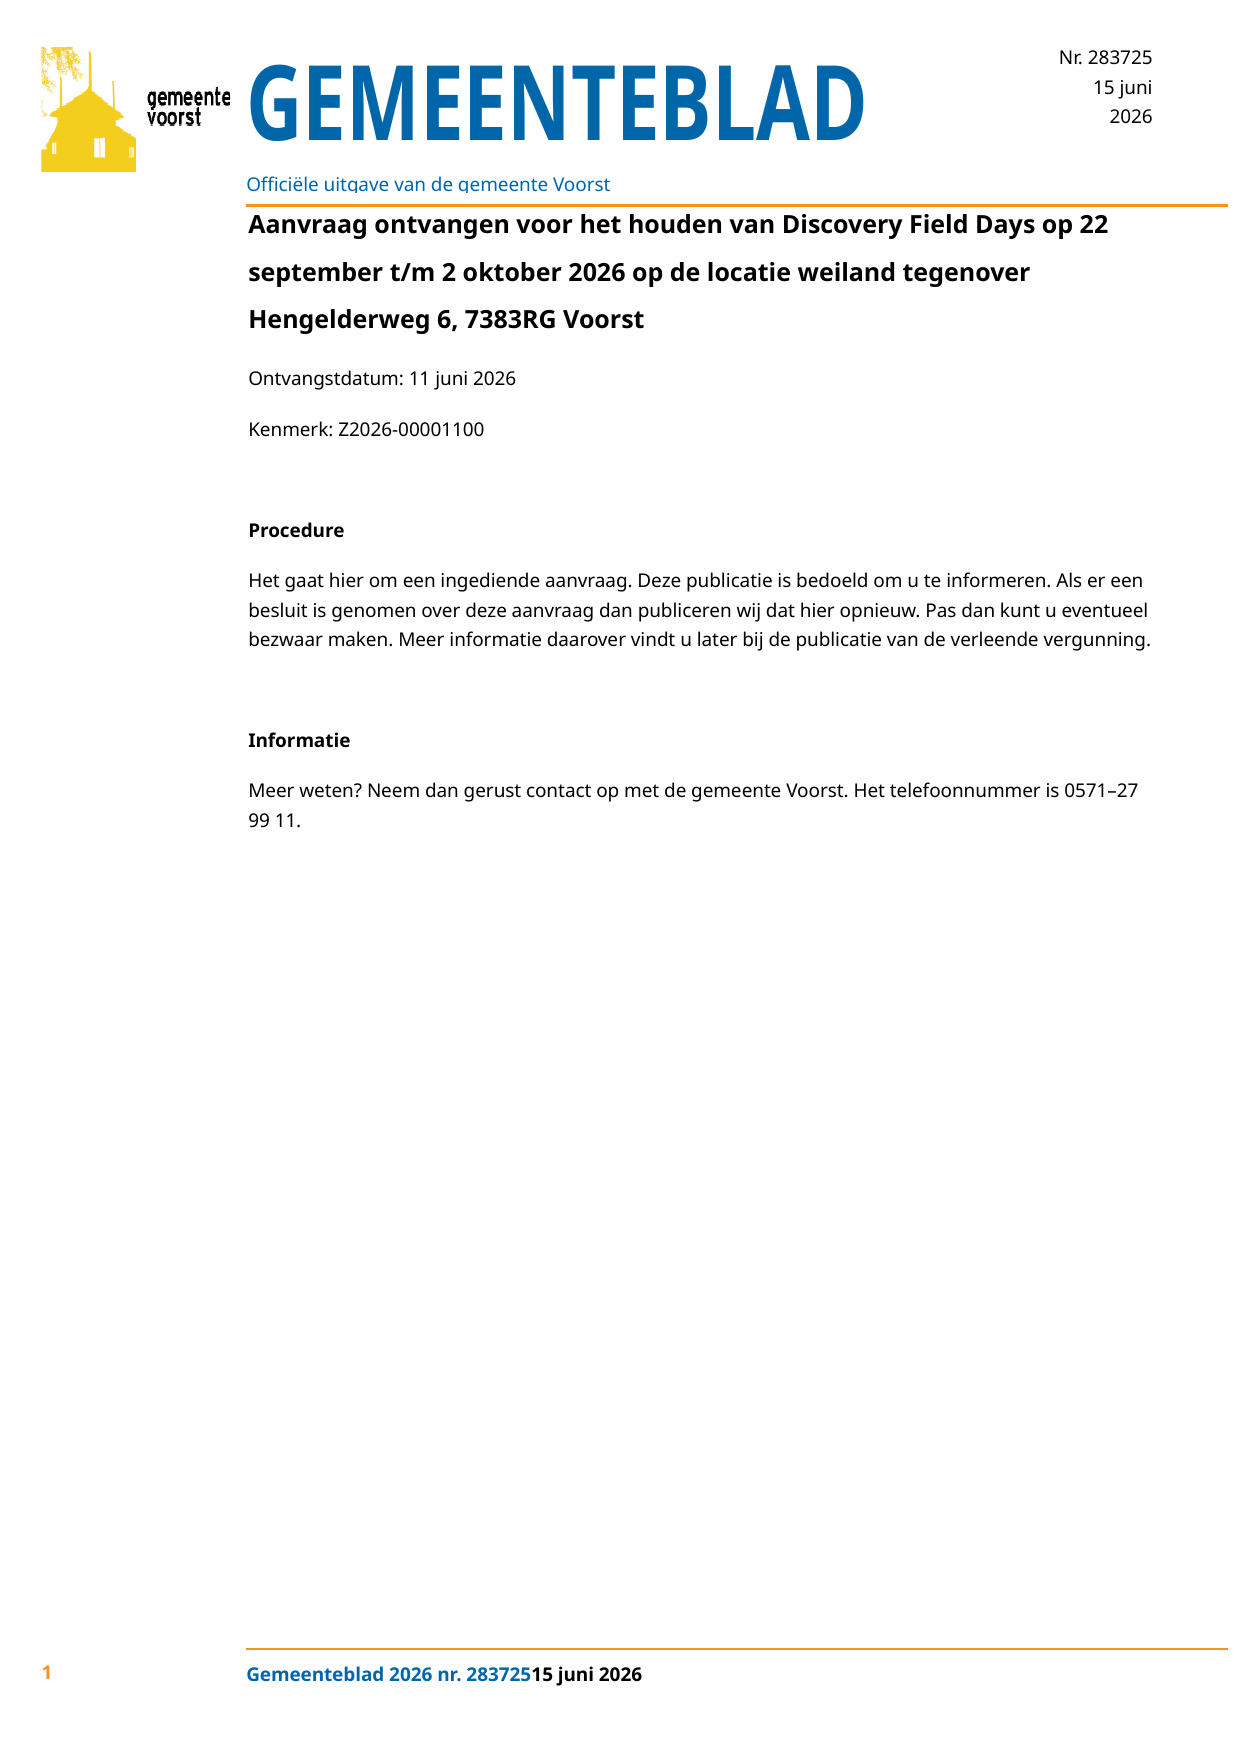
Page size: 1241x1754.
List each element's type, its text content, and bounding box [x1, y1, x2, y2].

text Procedure [248, 517, 1152, 542]
text Het gaat hier om een ingediende aanvraag. Deze publicatie is bedoeld om u te informeren. Als er een besluit is genomen over deze aanvraag dan publiceren wij dat hier opnieuw. Pas dan kunt u eventueel bezwaar maken. Meer informatie daarover vindt u later bij de publicatie van de verleende vergunning. [248, 567, 1152, 652]
text Kenmerk: Z2026-00001100 [248, 416, 1152, 442]
text Aanvraag ontvangen voor het houden van Discovery Field Days op 22 september t/m 2 oktober 2026 op de locatie weiland tegenover Hengelderweg 6, 7383RG Voorst [248, 207, 1152, 336]
text Ontvangstdatum: 11 juni 2026 [248, 366, 1152, 391]
picture [41, 47, 231, 172]
text Informatie [248, 727, 1152, 753]
text Meer weten? Neem dan gerust contact op met de gemeente Voorst. Het telefoonnummer is 0571–27 99 11. [248, 778, 1152, 833]
